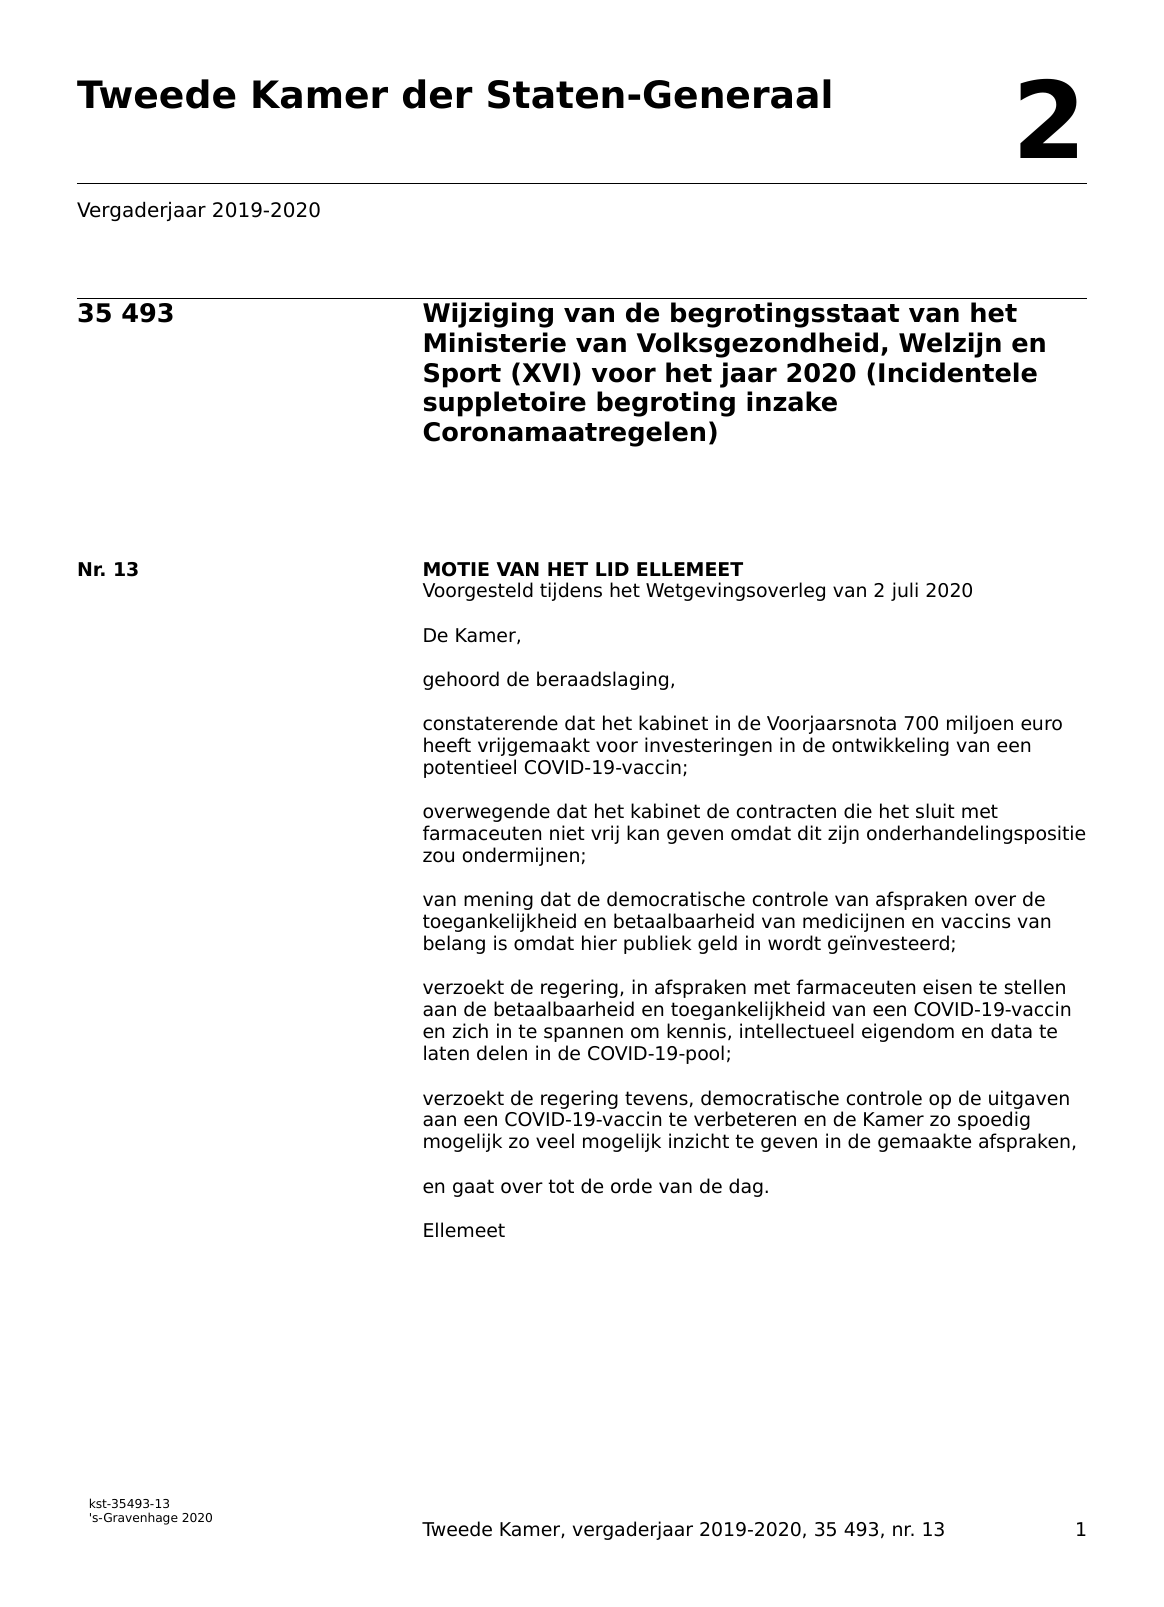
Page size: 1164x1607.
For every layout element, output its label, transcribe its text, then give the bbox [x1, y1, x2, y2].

text overwegende dat het kabinet de contracten die het sluit met farmaceuten niet vrij kan geven omdat dit zijn onderhandelingspositie zou ondermijnen; [422, 801, 1087, 867]
text 's-Gravenhage 2020 [88, 1511, 323, 1525]
table_header 2 [886, 59, 1087, 183]
subtitle 35 493 Wijziging van de begrotingsstaat van het Ministerie van Volksgezondheid, Welzijn en Sport (XVI) voor het jaar 2020 (Incidentele suppletoire begroting inzake Coronamaatregelen) [77, 299, 1087, 447]
text en gaat over tot de orde van de dag. [422, 1176, 1087, 1197]
table_header Tweede Kamer der Staten-Generaal [77, 59, 886, 183]
table_cell Vergaderjaar 2019-2020 [77, 184, 1087, 298]
text verzoekt de regering, in afspraken met farmaceuten eisen te stellen aan de betaalbaarheid en toegankelijkheid van een COVID-19-vaccin en zich in te spannen om kennis, intellectueel eigendom en data te laten delen in de COVID-19-pool; [422, 977, 1087, 1065]
text Voorgesteld tijdens het Wetgevingsoverleg van 2 juli 2020 [422, 580, 1087, 602]
text De Kamer, [422, 624, 1087, 647]
text verzoekt de regering tevens, democratische controle op de uitgaven aan een COVID-19-vaccin te verbeteren en de Kamer zo spoedig mogelijk zo veel mogelijk inzicht te geven in de gemaakte afspraken, [422, 1087, 1087, 1153]
text Ellemeet [422, 1220, 1087, 1242]
text van mening dat de democratische controle van afspraken over de toegankelijkheid en betaalbaarheid van medicijnen en vaccins van belang is omdat hier publiek geld in wordt geïnvesteerd; [422, 889, 1087, 955]
text kst-35493-13 [88, 1497, 323, 1511]
text constaterende dat het kabinet in de Voorjaarsnota 700 miljoen euro heeft vrijgemaakt voor investeringen in de ontwikkeling van een potentieel COVID-19-vaccin; [422, 713, 1087, 779]
subtitle Nr. 13 MOTIE VAN HET LID ELLEMEET [77, 558, 1087, 580]
text gehoord de beraadslaging, [422, 669, 1087, 691]
